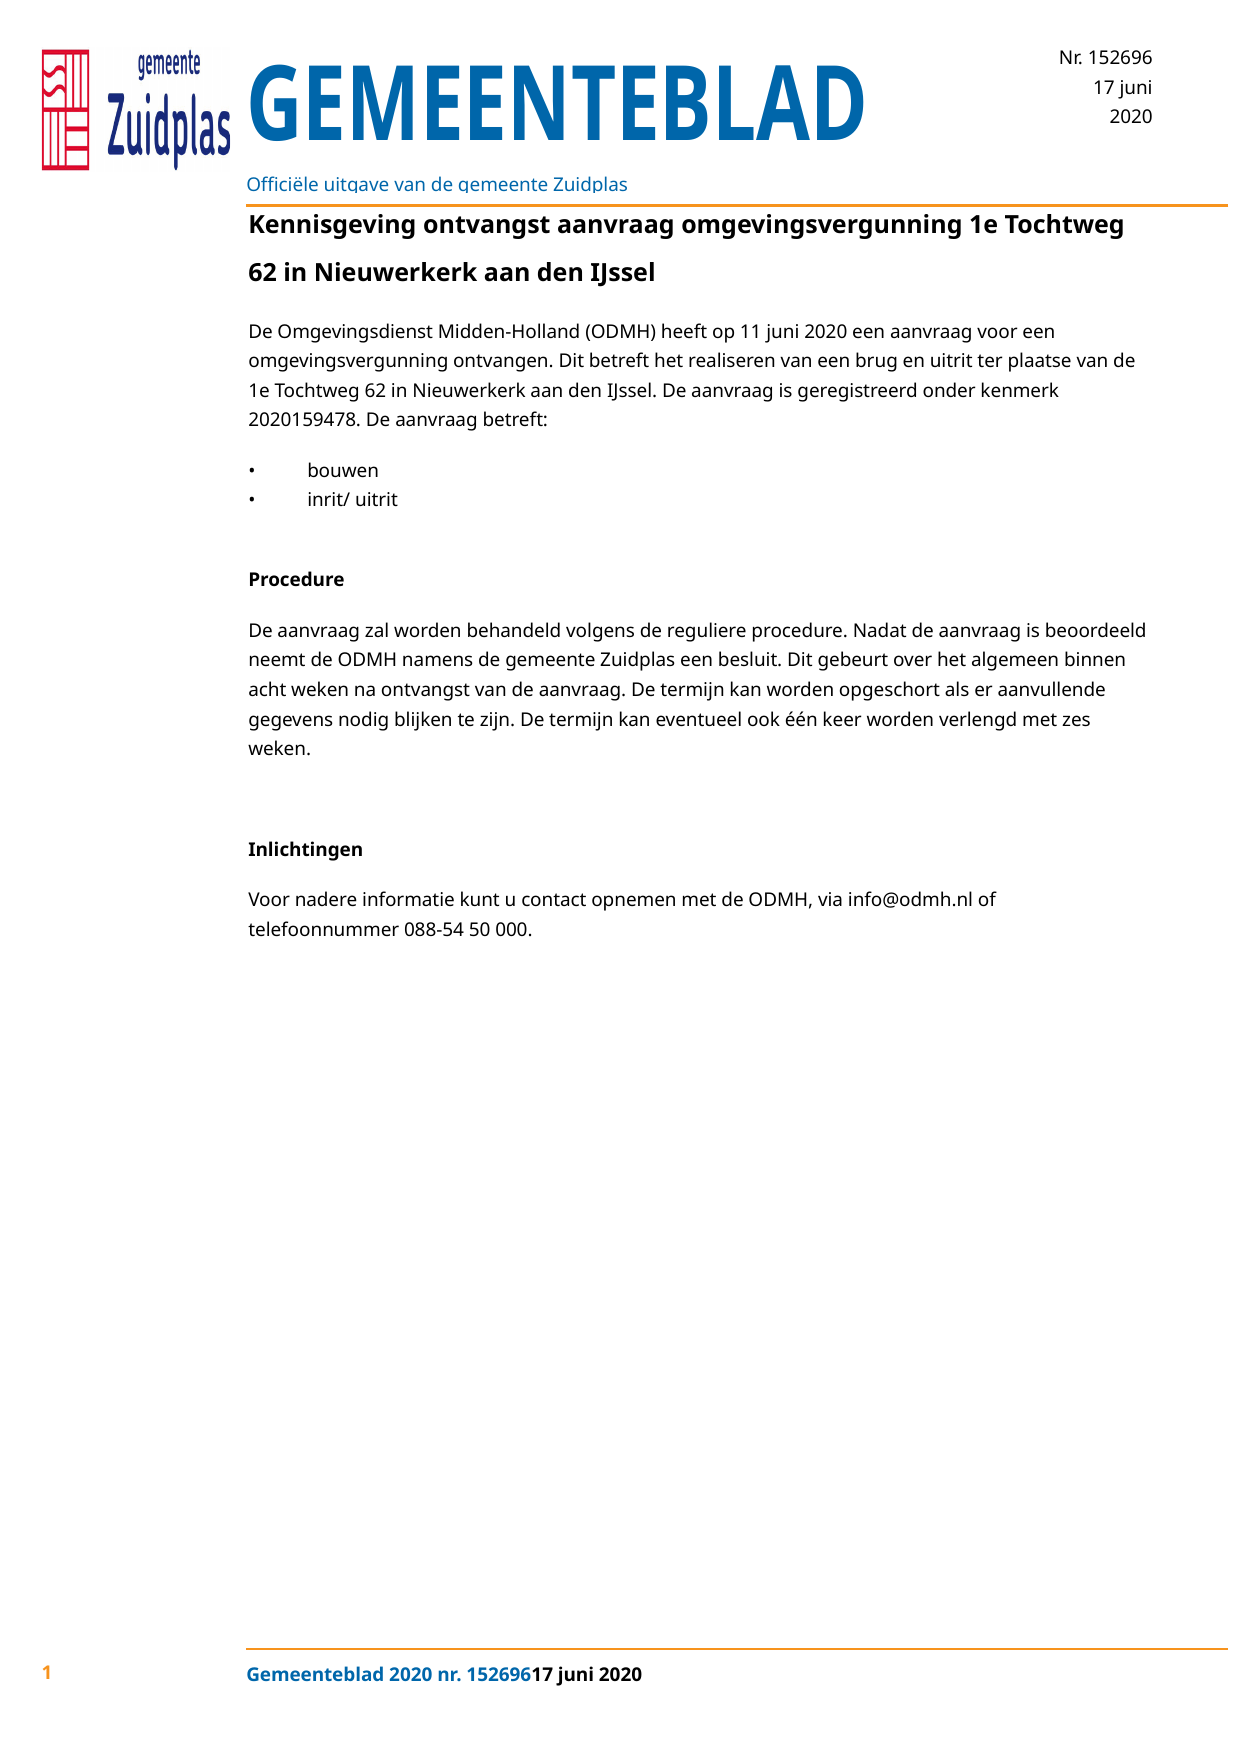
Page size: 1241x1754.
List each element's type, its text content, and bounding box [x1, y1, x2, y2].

text De Omgevingsdienst Midden-Holland (ODMH) heeft op 11 juni 2020 een aanvraag voor een omgevingsvergunning ontvangen. Dit betreft het realiseren van een brug en uitrit ter plaatse van de 1e Tochtweg 62 in Nieuwerkerk aan den IJssel. De aanvraag is geregistreerd onder kenmerk 2020159478. De aanvraag betreft: [248, 318, 1152, 432]
text Kennisgeving ontvangst aanvraag omgevingsvergunning 1e Tochtweg 62 in Nieuwerkerk aan den IJssel [248, 207, 1152, 288]
text Voor nadere informatie kunt u contact opnemen met de ODMH, via info@odmh.nl of telefoonnummer 088-54 50 000. [248, 887, 1152, 942]
text De aanvraag zal worden behandeld volgens de reguliere procedure. Nadat de aanvraag is beoordeeld neemt de ODMH namens de gemeente Zuidplas een besluit. Dit gebeurt over het algemeen binnen acht weken na ontvangst van de aanvraag. De termijn kan worden opgeschort als er aanvullende gegevens nodig blijken te zijn. De termijn kan eventueel ook één keer worden verlengd met zes weken. [248, 617, 1152, 761]
text Inlichtingen [248, 836, 1152, 862]
list inrit/ uitrit [248, 487, 1152, 512]
list bouwen [248, 457, 1152, 483]
text Procedure [248, 567, 1152, 592]
picture [41, 47, 231, 172]
